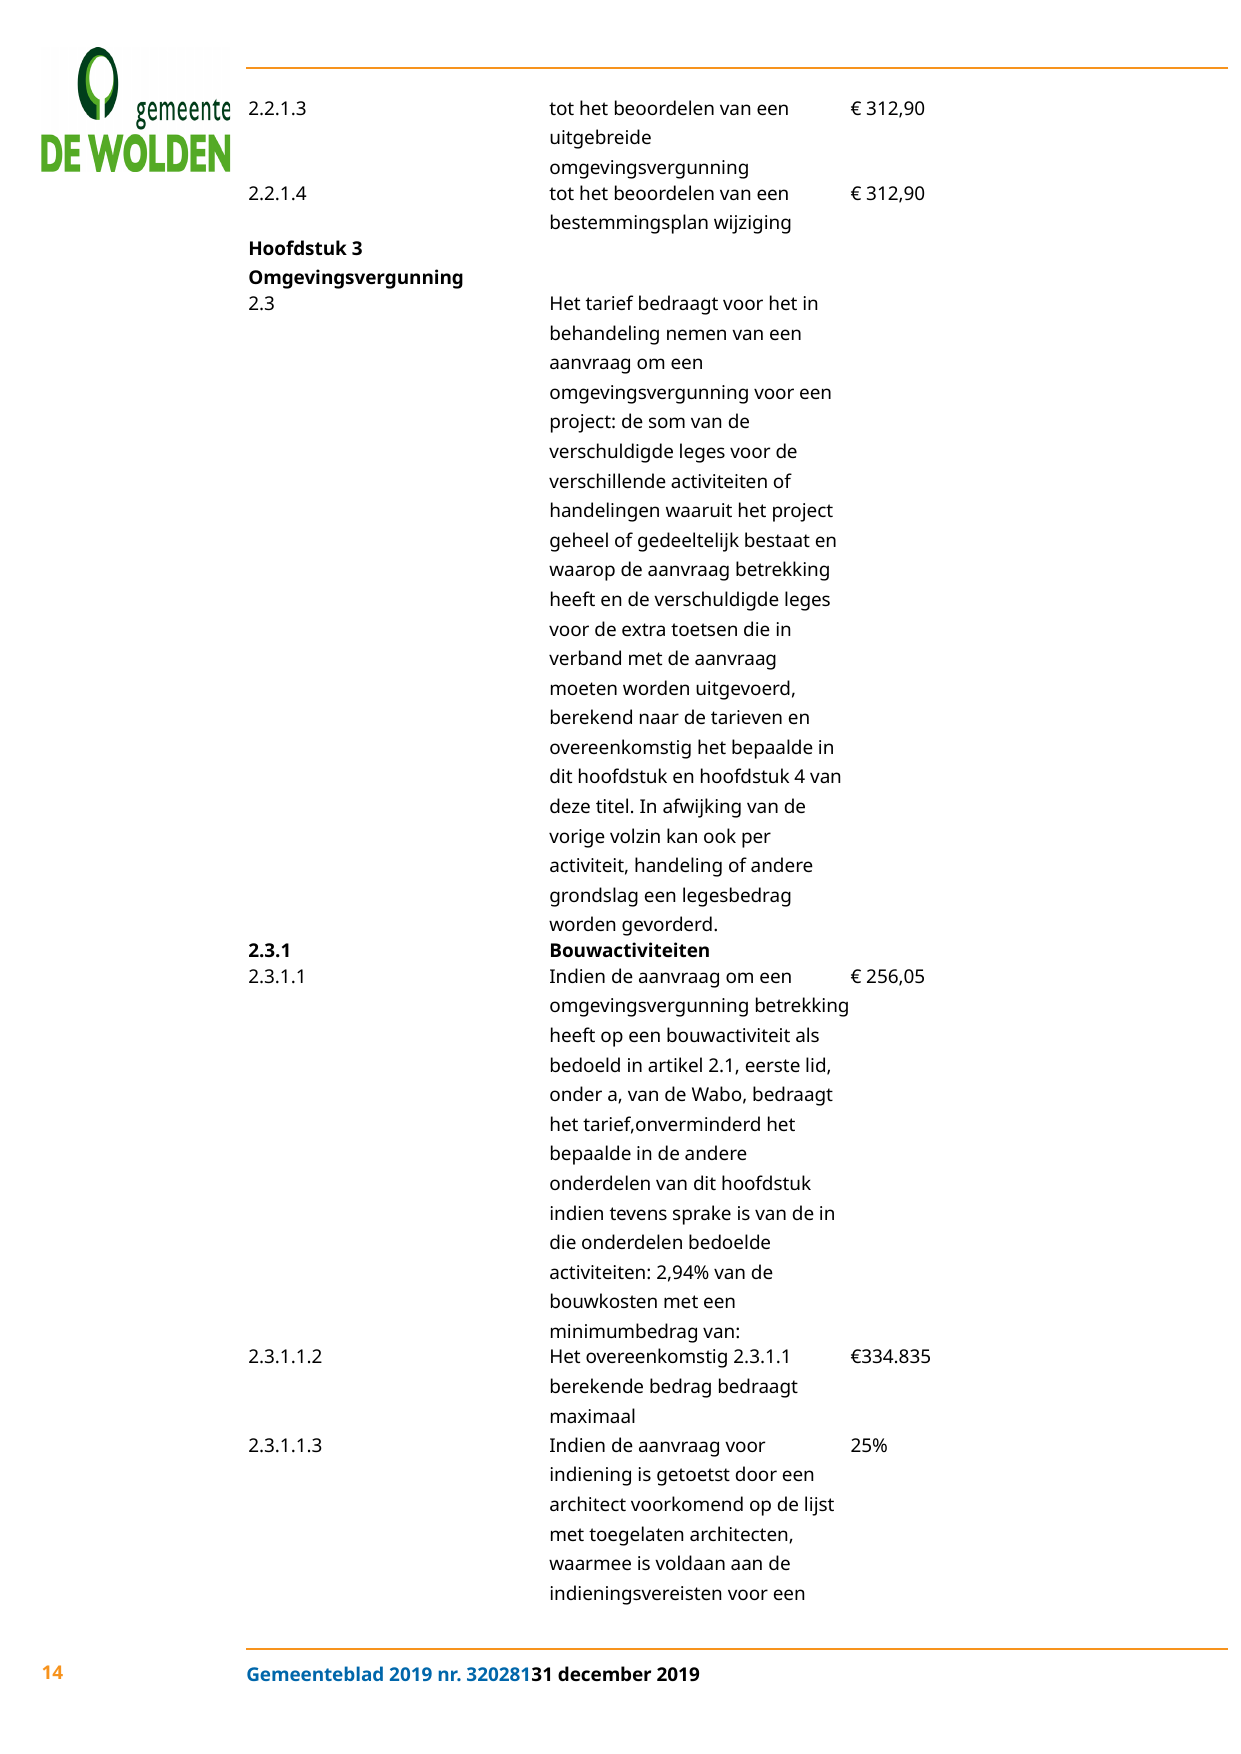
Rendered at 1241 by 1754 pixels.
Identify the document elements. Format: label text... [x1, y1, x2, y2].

table_cell 2.2.1.3 [248, 95, 549, 180]
table_cell 2.3.1.1 [248, 963, 549, 1344]
table_cell €334.835 [850, 1344, 1152, 1429]
table_cell 2.3 [248, 290, 549, 937]
table_cell Het overeenkomstig 2.3.1.1 berekende bedrag bedraagt maximaal [549, 1344, 850, 1429]
table_cell € 312,90 [850, 180, 1152, 235]
table_cell Indien de aanvraag om een omgevingsvergunning betrekking heeft op een bouwactiviteit als bedoeld in artikel 2.1, eerste lid, onder a, van de Wabo, bedraagt het tarief,onverminderd het bepaalde in de andere onderdelen van dit hoofdstuk indien tevens sprake is van de in die onderdelen bedoelde activiteiten: 2,94% van de bouwkosten met een minimumbedrag van: [549, 963, 850, 1344]
table_cell Bouwactiviteiten [549, 937, 850, 963]
table_cell € 312,90 [850, 95, 1152, 180]
table_cell 2.3.1.1.2 [248, 1344, 549, 1429]
picture [41, 47, 231, 172]
table_cell tot het beoordelen van een uitgebreide omgevingsvergunning [549, 95, 850, 180]
table_header 25% [850, 1432, 1152, 1606]
table_cell Hoofdstuk 3 Omgevingsvergunning [248, 235, 549, 290]
table_cell 2.2.1.4 [248, 180, 549, 235]
table_cell tot het beoordelen van een bestemmingsplan wijziging [549, 180, 850, 235]
table_header 2.3.1.1.3 [248, 1432, 549, 1606]
table_cell Het tarief bedraagt voor het in behandeling nemen van een aanvraag om een omgevingsvergunning voor een project: de som van de verschuldigde leges voor de verschillende activiteiten of handelingen waaruit het project geheel of gedeeltelijk bestaat en waarop de aanvraag betrekking heeft en de verschuldigde leges voor de extra toetsen die in verband met de aanvraag moeten worden uitgevoerd, berekend naar de tarieven en overeenkomstig het bepaalde in dit hoofdstuk en hoofdstuk 4 van deze titel. In afwijking van de vorige volzin kan ook per activiteit, handeling of andere grondslag een legesbedrag worden gevorderd. [549, 290, 850, 937]
table_cell 2.3.1 [248, 937, 549, 963]
table_header Indien de aanvraag voor indiening is getoetst door een architect voorkomend op de lijst met toegelaten architecten, waarmee is voldaan aan de indieningsvereisten voor een [549, 1432, 850, 1606]
table_cell € 256,05 [850, 963, 1152, 1344]
